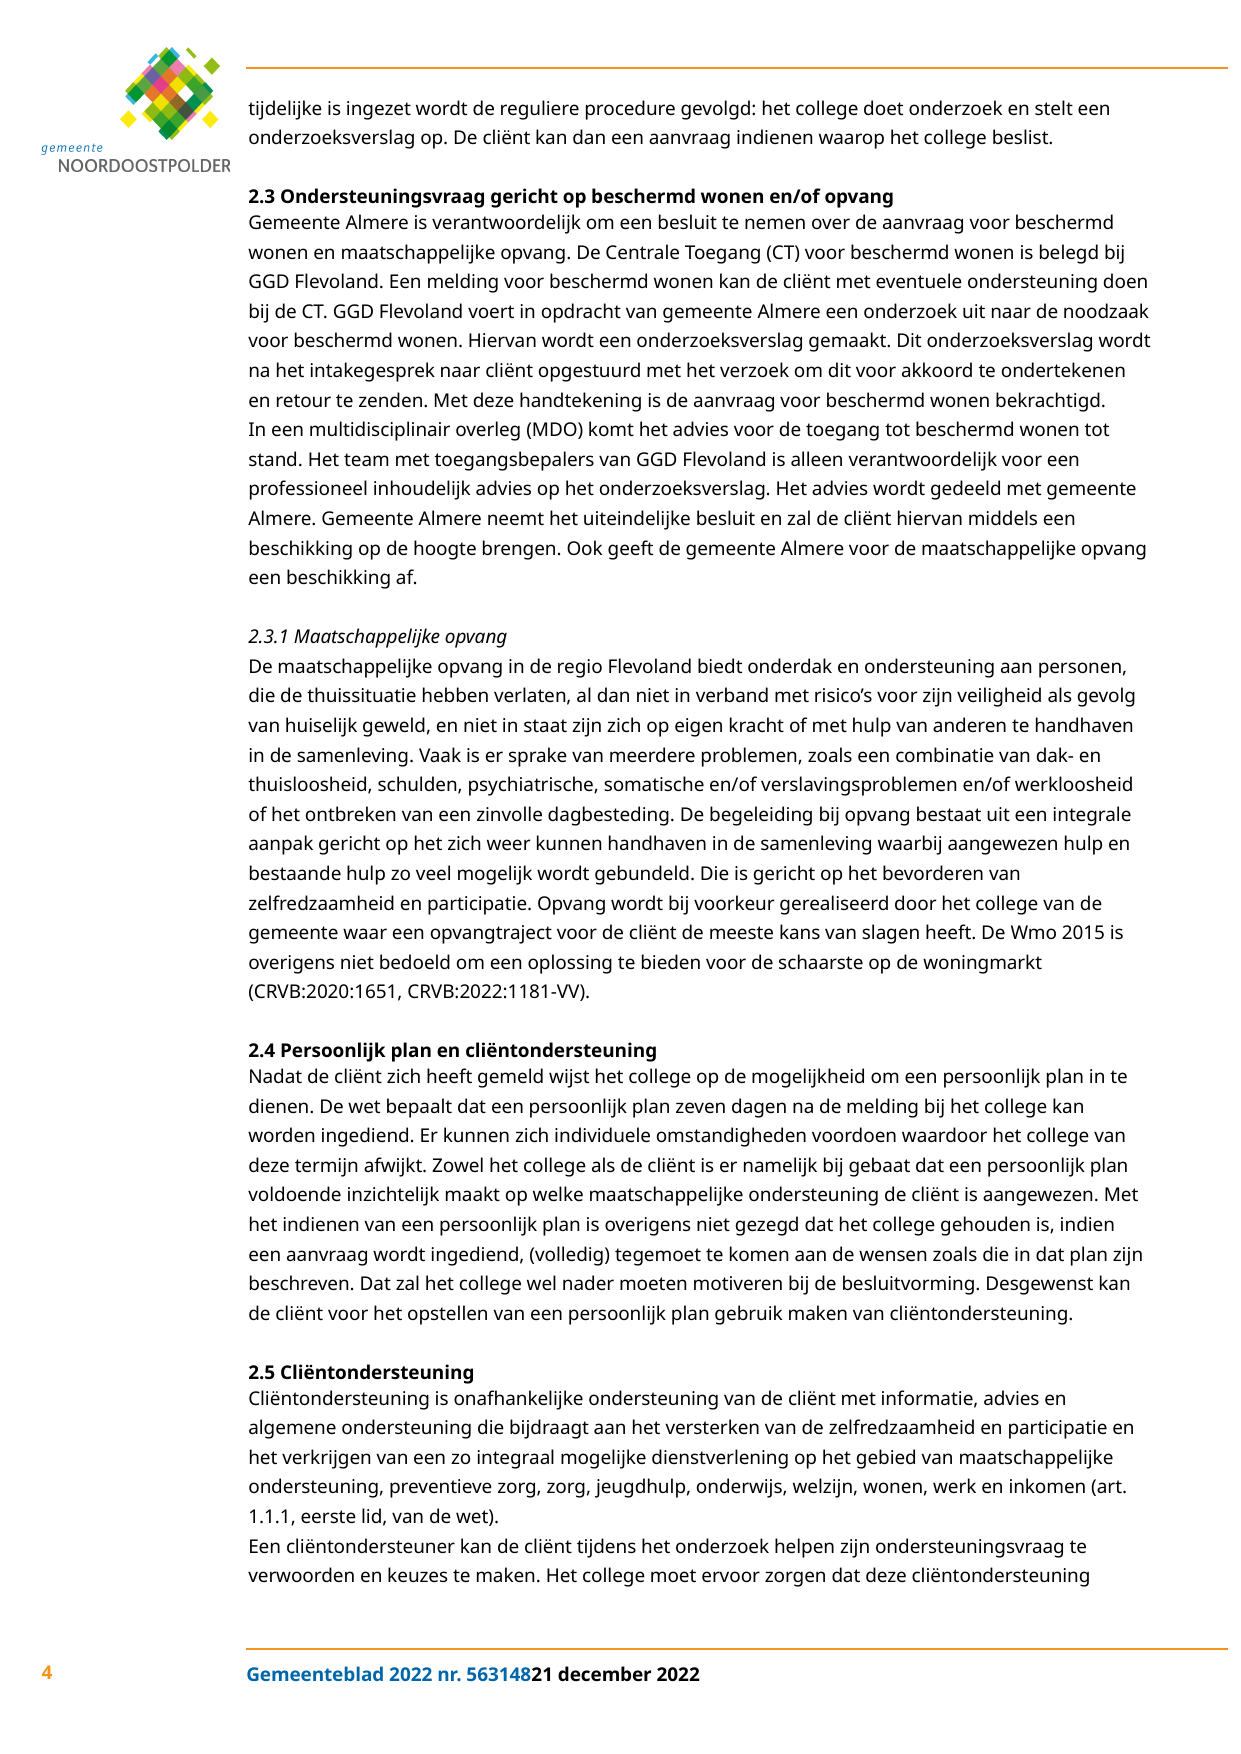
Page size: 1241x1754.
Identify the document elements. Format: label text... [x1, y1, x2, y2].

text 2.4 Persoonlijk plan en cliëntondersteuning [248, 1038, 1152, 1063]
text 2.5 Cliëntondersteuning [248, 1359, 1152, 1385]
text 2.3.1 Maatschappelijke opvang [248, 623, 1152, 649]
text In een multidisciplinair overleg (MDO) komt het advies voor de toegang tot beschermd wonen tot stand. Het team met toegangsbepalers van GGD Flevoland is alleen verantwoordelijk voor een professioneel inhoudelijk advies op het onderzoeksverslag. Het advies wordt gedeeld met gemeente Almere. Gemeente Almere neemt het uiteindelijke besluit en zal de cliënt hiervan middels een beschikking op de hoogte brengen. Ook geeft de gemeente Almere voor de maatschappelijke opvang een beschikking af. [248, 416, 1152, 590]
picture [41, 47, 231, 172]
text 2.3 Ondersteuningsvraag gericht op beschermd wonen en/of opvang [248, 183, 1152, 209]
text tijdelijke is ingezet wordt de reguliere procedure gevolgd: het college doet onderzoek en stelt een onderzoeksverslag op. De cliënt kan dan een aanvraag indienen waarop het college beslist. [248, 95, 1152, 150]
text De maatschappelijke opvang in de regio Flevoland biedt onderdak en ondersteuning aan personen, die de thuissituatie hebben verlaten, al dan niet in verband met risico’s voor zijn veiligheid als gevolg van huiselijk geweld, en niet in staat zijn zich op eigen kracht of met hulp van anderen te handhaven in de samenleving. Vaak is er sprake van meerdere problemen, zoals een combinatie van dak- en thuisloosheid, schulden, psychiatrische, somatische en/of verslavingsproblemen en/of werkloosheid of het ontbreken van een zinvolle dagbesteding. De begeleiding bij opvang bestaat uit een integrale aanpak gericht op het zich weer kunnen handhaven in de samenleving waarbij aangewezen hulp en bestaande hulp zo veel mogelijk wordt gebundeld. Die is gericht op het bevorderen van zelfredzaamheid en participatie. Opvang wordt bij voorkeur gerealiseerd door het college van de gemeente waar een opvangtraject voor de cliënt de meeste kans van slagen heeft. De Wmo 2015 is overigens niet bedoeld om een oplossing te bieden voor de schaarste op de woningmarkt (CRVB:2020:1651, CRVB:2022:1181-VV). [248, 653, 1152, 1004]
text Cliëntondersteuning is onafhankelijke ondersteuning van de cliënt met informatie, advies en algemene ondersteuning die bijdraagt aan het versterken van de zelfredzaamheid en participatie en het verkrijgen van een zo integraal mogelijke dienstverlening op het gebied van maatschappelijke ondersteuning, preventieve zorg, zorg, jeugdhulp, onderwijs, welzijn, wonen, werk en inkomen (art. 1.1.1, eerste lid, van de wet). [248, 1385, 1152, 1529]
text Een cliëntondersteuner kan de cliënt tijdens het onderzoek helpen zijn ondersteuningsvraag te verwoorden en keuzes te maken. Het college moet ervoor zorgen dat deze cliëntondersteuning [248, 1533, 1152, 1588]
text Nadat de cliënt zich heeft gemeld wijst het college op de mogelijkheid om een persoonlijk plan in te dienen. De wet bepaalt dat een persoonlijk plan zeven dagen na de melding bij het college kan worden ingediend. Er kunnen zich individuele omstandigheden voordoen waardoor het college van deze termijn afwijkt. Zowel het college als de cliënt is er namelijk bij gebaat dat een persoonlijk plan voldoende inzichtelijk maakt op welke maatschappelijke ondersteuning de cliënt is aangewezen. Met het indienen van een persoonlijk plan is overigens niet gezegd dat het college gehouden is, indien een aanvraag wordt ingediend, (volledig) tegemoet te komen aan de wensen zoals die in dat plan zijn beschreven. Dat zal het college wel nader moeten motiveren bij de besluitvorming. Desgewenst kan de cliënt voor het opstellen van een persoonlijk plan gebruik maken van cliëntondersteuning. [248, 1063, 1152, 1326]
text Gemeente Almere is verantwoordelijk om een besluit te nemen over de aanvraag voor beschermd wonen en maatschappelijke opvang. De Centrale Toegang (CT) voor beschermd wonen is belegd bij GGD Flevoland. Een melding voor beschermd wonen kan de cliënt met eventuele ondersteuning doen bij de CT. GGD Flevoland voert in opdracht van gemeente Almere een onderzoek uit naar de noodzaak voor beschermd wonen. Hiervan wordt een onderzoeksverslag gemaakt. Dit onderzoeksverslag wordt na het intakegesprek naar cliënt opgestuurd met het verzoek om dit voor akkoord te ondertekenen en retour te zenden. Met deze handtekening is de aanvraag voor beschermd wonen bekrachtigd. [248, 209, 1152, 412]
